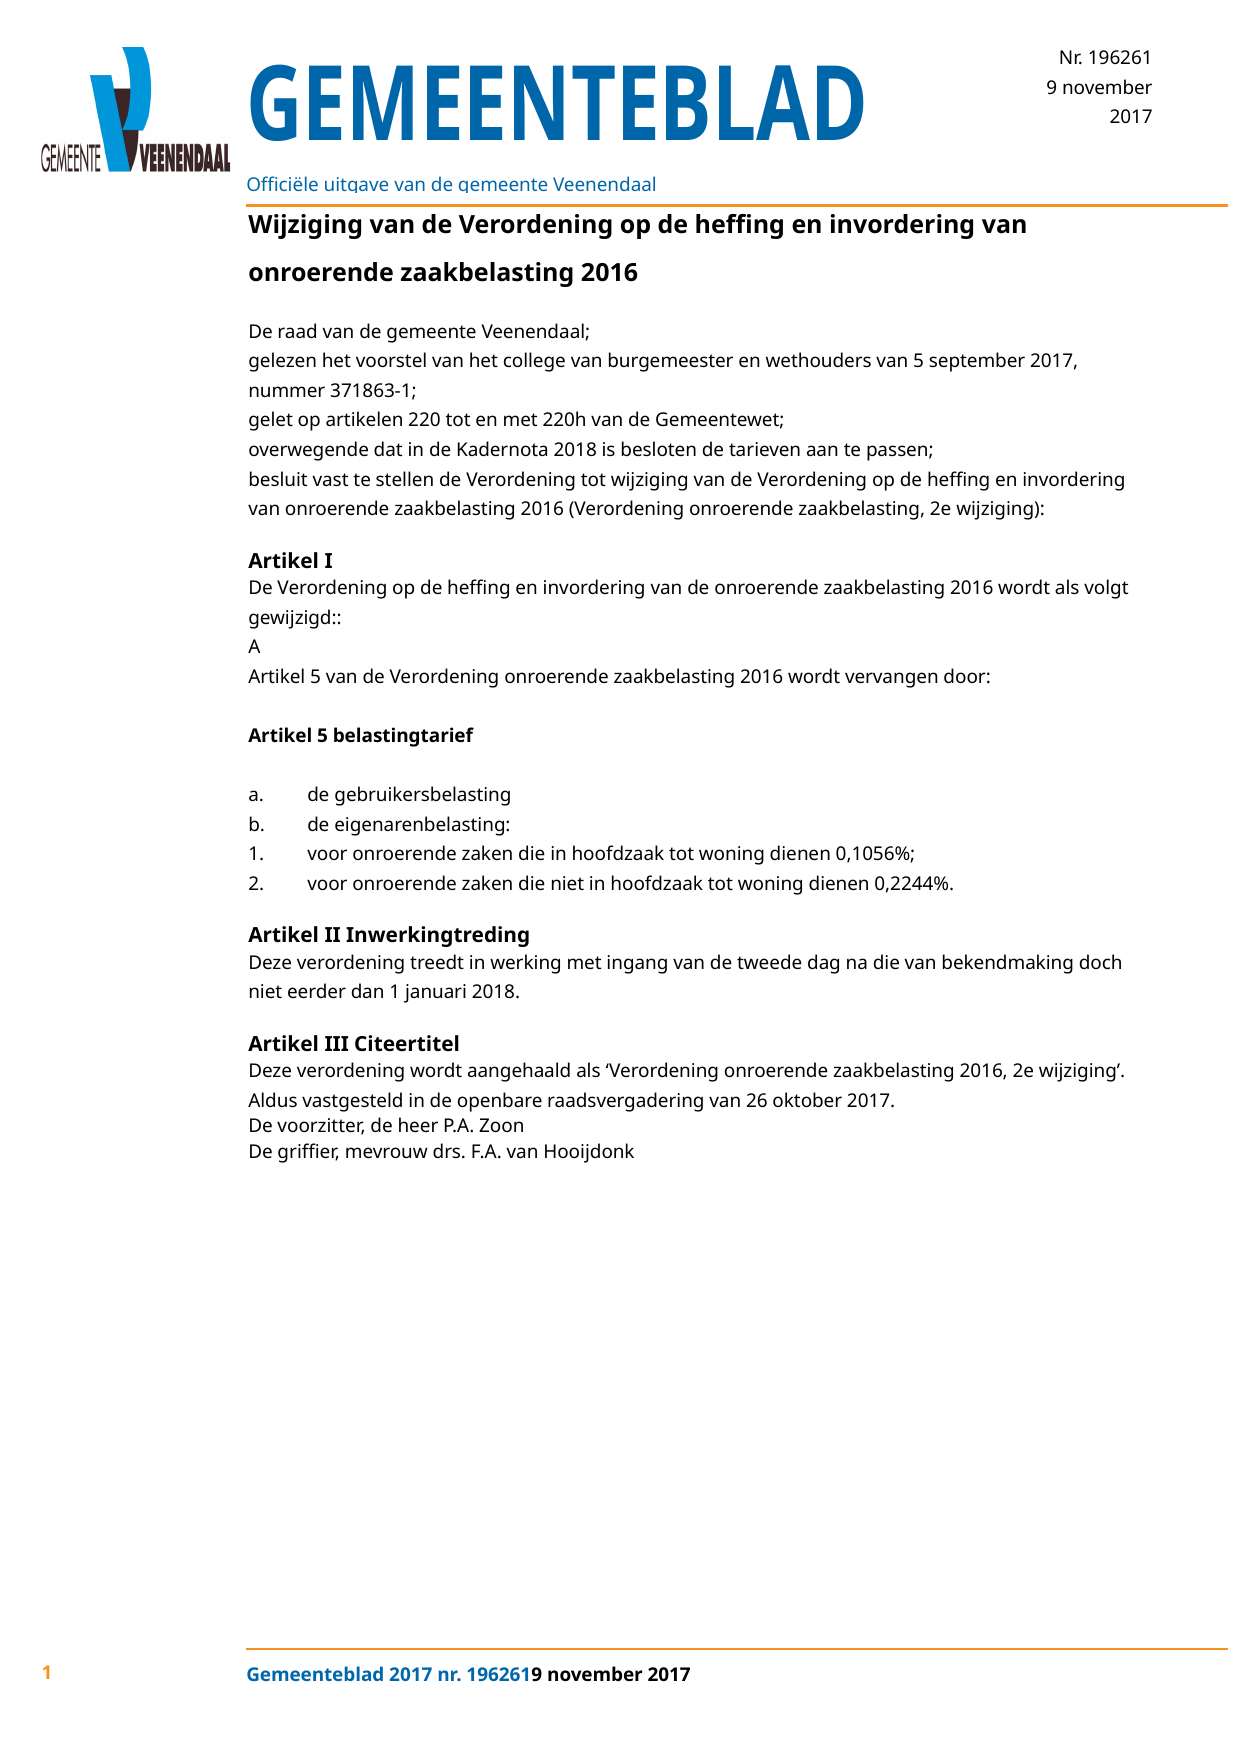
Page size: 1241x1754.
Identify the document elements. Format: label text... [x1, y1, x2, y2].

picture [123, 47, 231, 172]
text A [248, 633, 1152, 659]
text Aldus vastgesteld in de openbare raadsvergadering van 26 oktober 2017. [248, 1087, 1152, 1113]
text De voorzitter, de heer P.A. Zoon [248, 1113, 1152, 1138]
text Artikel 5 belastingtarief [248, 722, 1152, 748]
picture [41, 47, 130, 172]
text Artikel 5 van de Verordening onroerende zaakbelasting 2016 wordt vervangen door: [248, 663, 1152, 689]
text gelezen het voorstel van het college van burgemeester en wethouders van 5 september 2017, nummer 371863-1; [248, 347, 1152, 403]
text Artikel III Citeertitel [248, 1029, 1152, 1057]
text besluit vast te stellen de Verordening tot wijziging van de Verordening op de heffing en invordering van onroerende zaakbelasting 2016 (Verordening onroerende zaakbelasting, 2e wijziging): [248, 466, 1152, 521]
text overwegende dat in de Kadernota 2018 is besloten de tarieven aan te passen; [248, 436, 1152, 462]
text Wijziging van de Verordening op de heffing en invordering van onroerende zaakbelasting 2016 [248, 207, 1152, 288]
text Artikel II Inwerkingtreding [248, 921, 1152, 949]
text De Verordening op de heffing en invordering van de onroerende zaakbelasting 2016 wordt als volgt gewijzigd:: [248, 574, 1152, 629]
list de eigenarenbelasting: [248, 811, 1152, 837]
text Deze verordening wordt aangehaald als ‘Verordening onroerende zaakbelasting 2016, 2e wijziging’. [248, 1057, 1152, 1083]
list voor onroerende zaken die niet in hoofdzaak tot woning dienen 0,2244%. [248, 870, 1152, 896]
text gelet op artikelen 220 tot en met 220h van de Gemeentewet; [248, 407, 1152, 432]
text De raad van de gemeente Veenendaal; [248, 318, 1152, 344]
list voor onroerende zaken die in hoofdzaak tot woning dienen 0,1056%; [248, 841, 1152, 866]
text Deze verordening treedt in werking met ingang van de tweede dag na die van bekendmaking doch niet eerder dan 1 januari 2018. [248, 949, 1152, 1004]
list de gebruikersbelasting [248, 781, 1152, 807]
text Artikel I [248, 546, 1152, 574]
text De griffier, mevrouw drs. F.A. van Hooijdonk [248, 1138, 1152, 1164]
